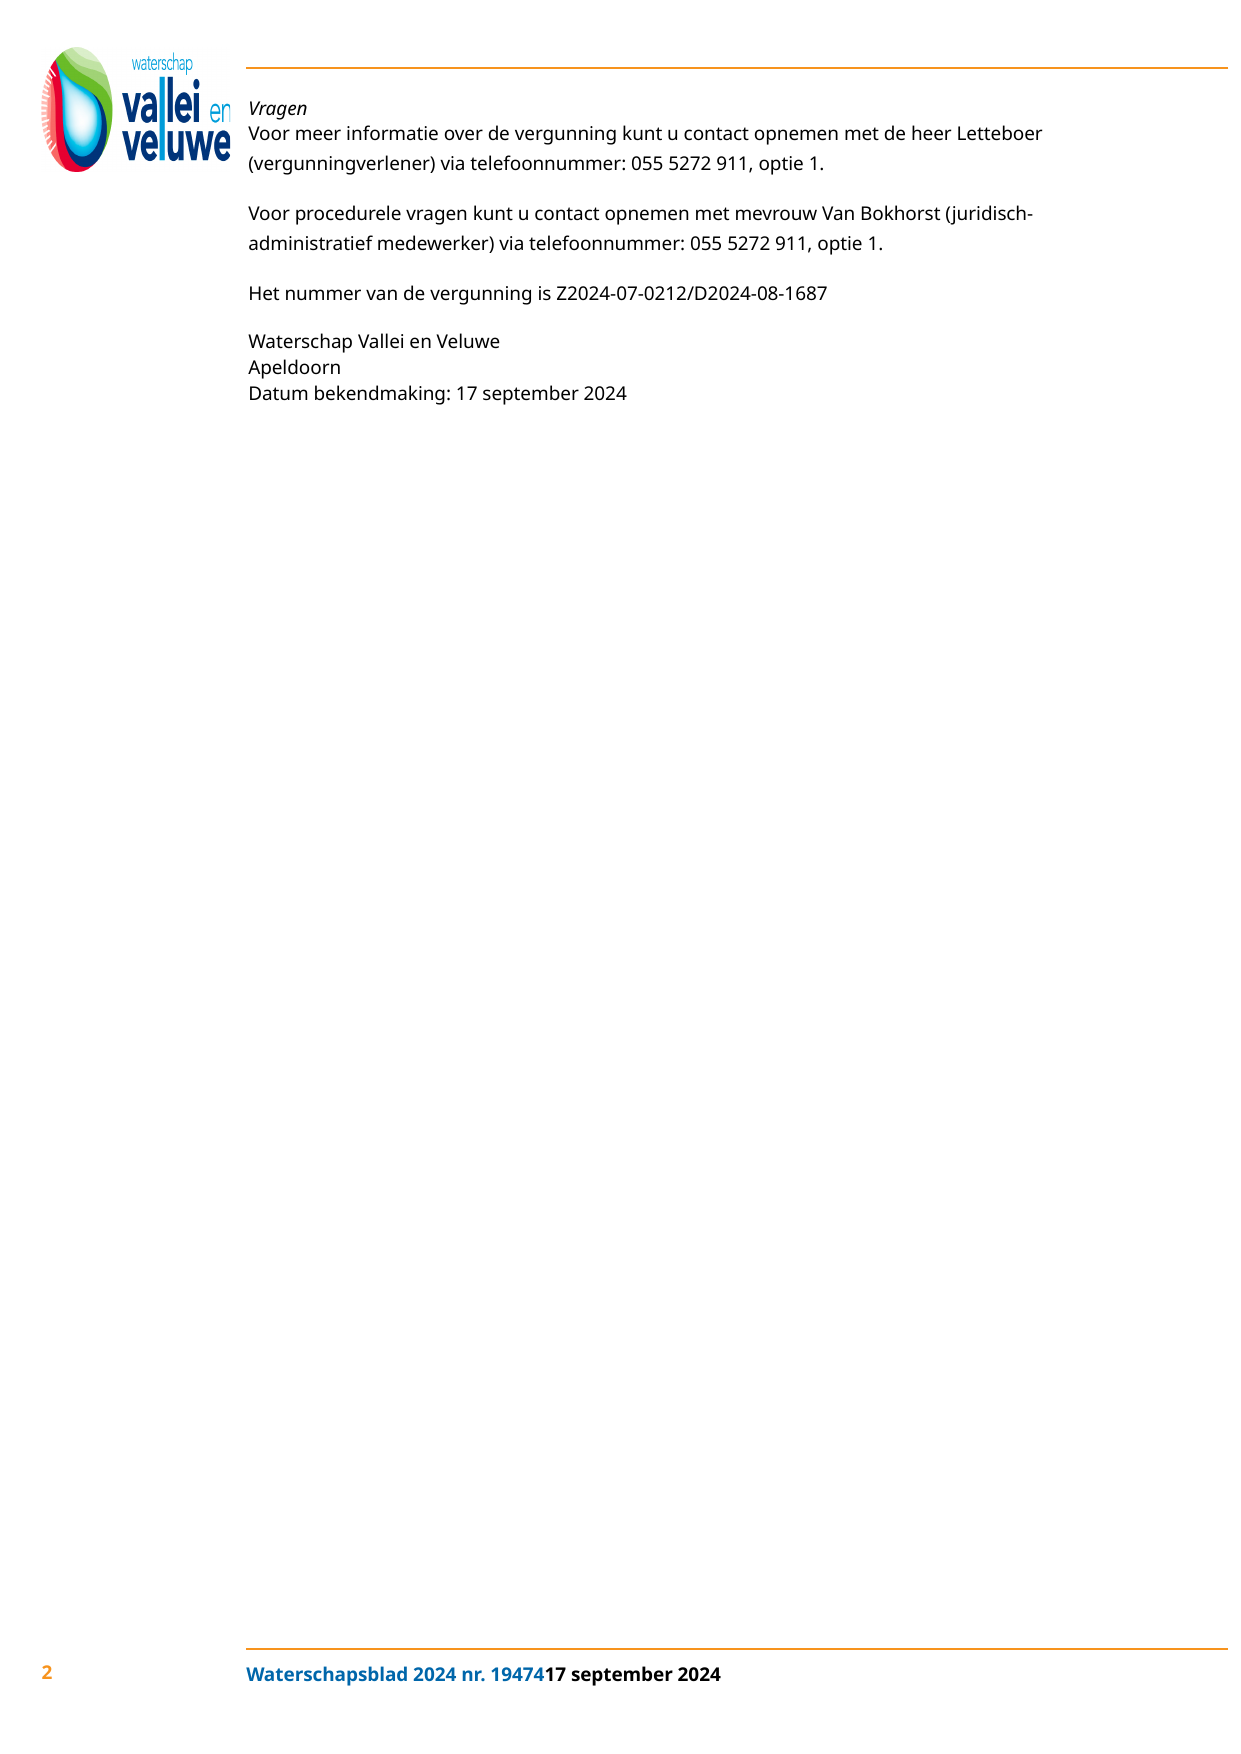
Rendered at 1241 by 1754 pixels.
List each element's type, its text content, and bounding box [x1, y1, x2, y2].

text Apeldoorn [248, 354, 1152, 380]
picture [41, 47, 231, 172]
text Datum bekendmaking: 17 september 2024 [248, 380, 1152, 406]
text Vragen [248, 95, 1152, 121]
text Waterschap Vallei en Veluwe [248, 328, 1152, 354]
text Het nummer van de vergunning is Z2024-07-0212/D2024-08-1687 [248, 281, 1152, 306]
text Voor procedurele vragen kunt u contact opnemen met mevrouw Van Bokhorst (juridisch-administratief medewerker) via telefoonnummer: 055 5272 911, optie 1. [248, 201, 1152, 256]
text Voor meer informatie over de vergunning kunt u contact opnemen met de heer Letteboer (vergunningverlener) via telefoonnummer: 055 5272 911, optie 1. [248, 121, 1152, 176]
